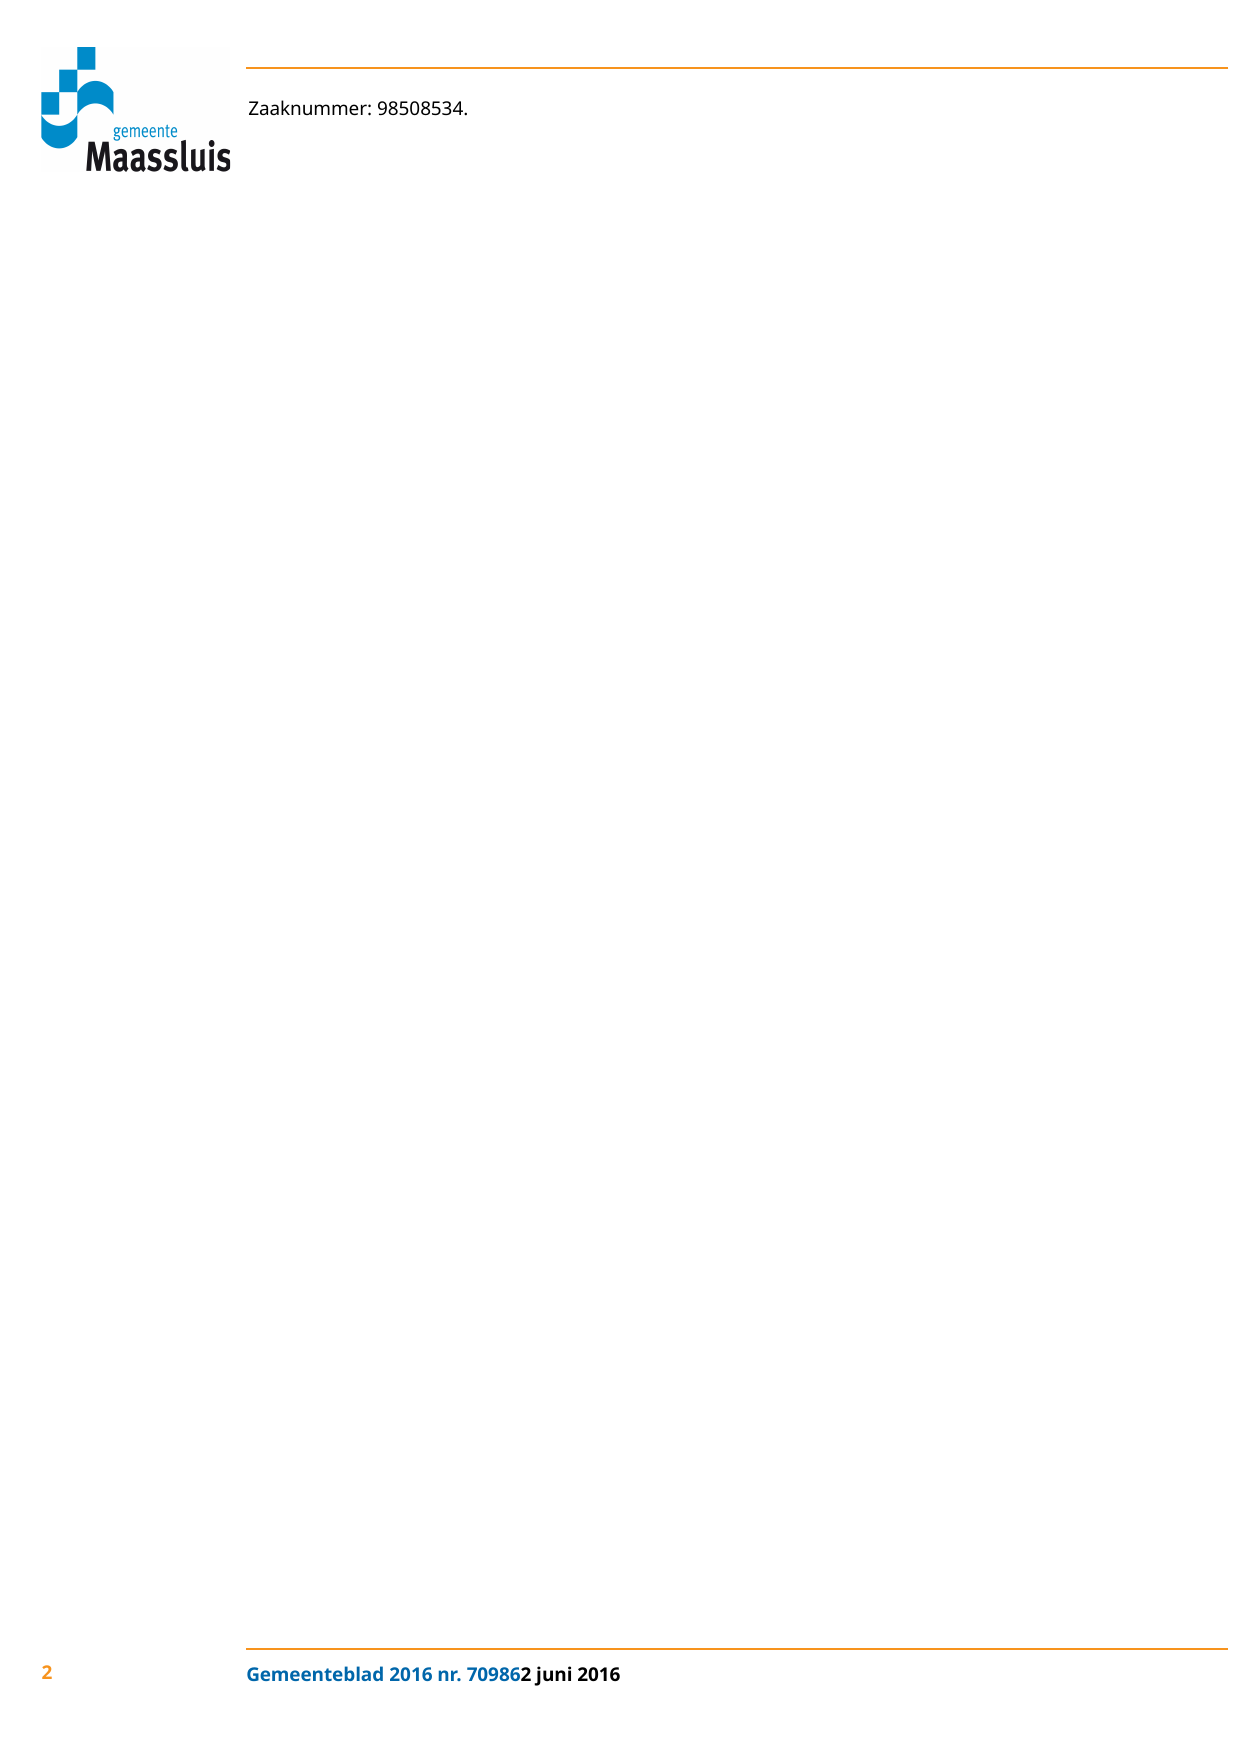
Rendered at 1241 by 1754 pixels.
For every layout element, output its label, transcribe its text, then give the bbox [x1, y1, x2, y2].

picture [41, 47, 231, 172]
picture [41, 47, 77, 92]
text Zaaknummer: 98508534. [248, 95, 1152, 121]
